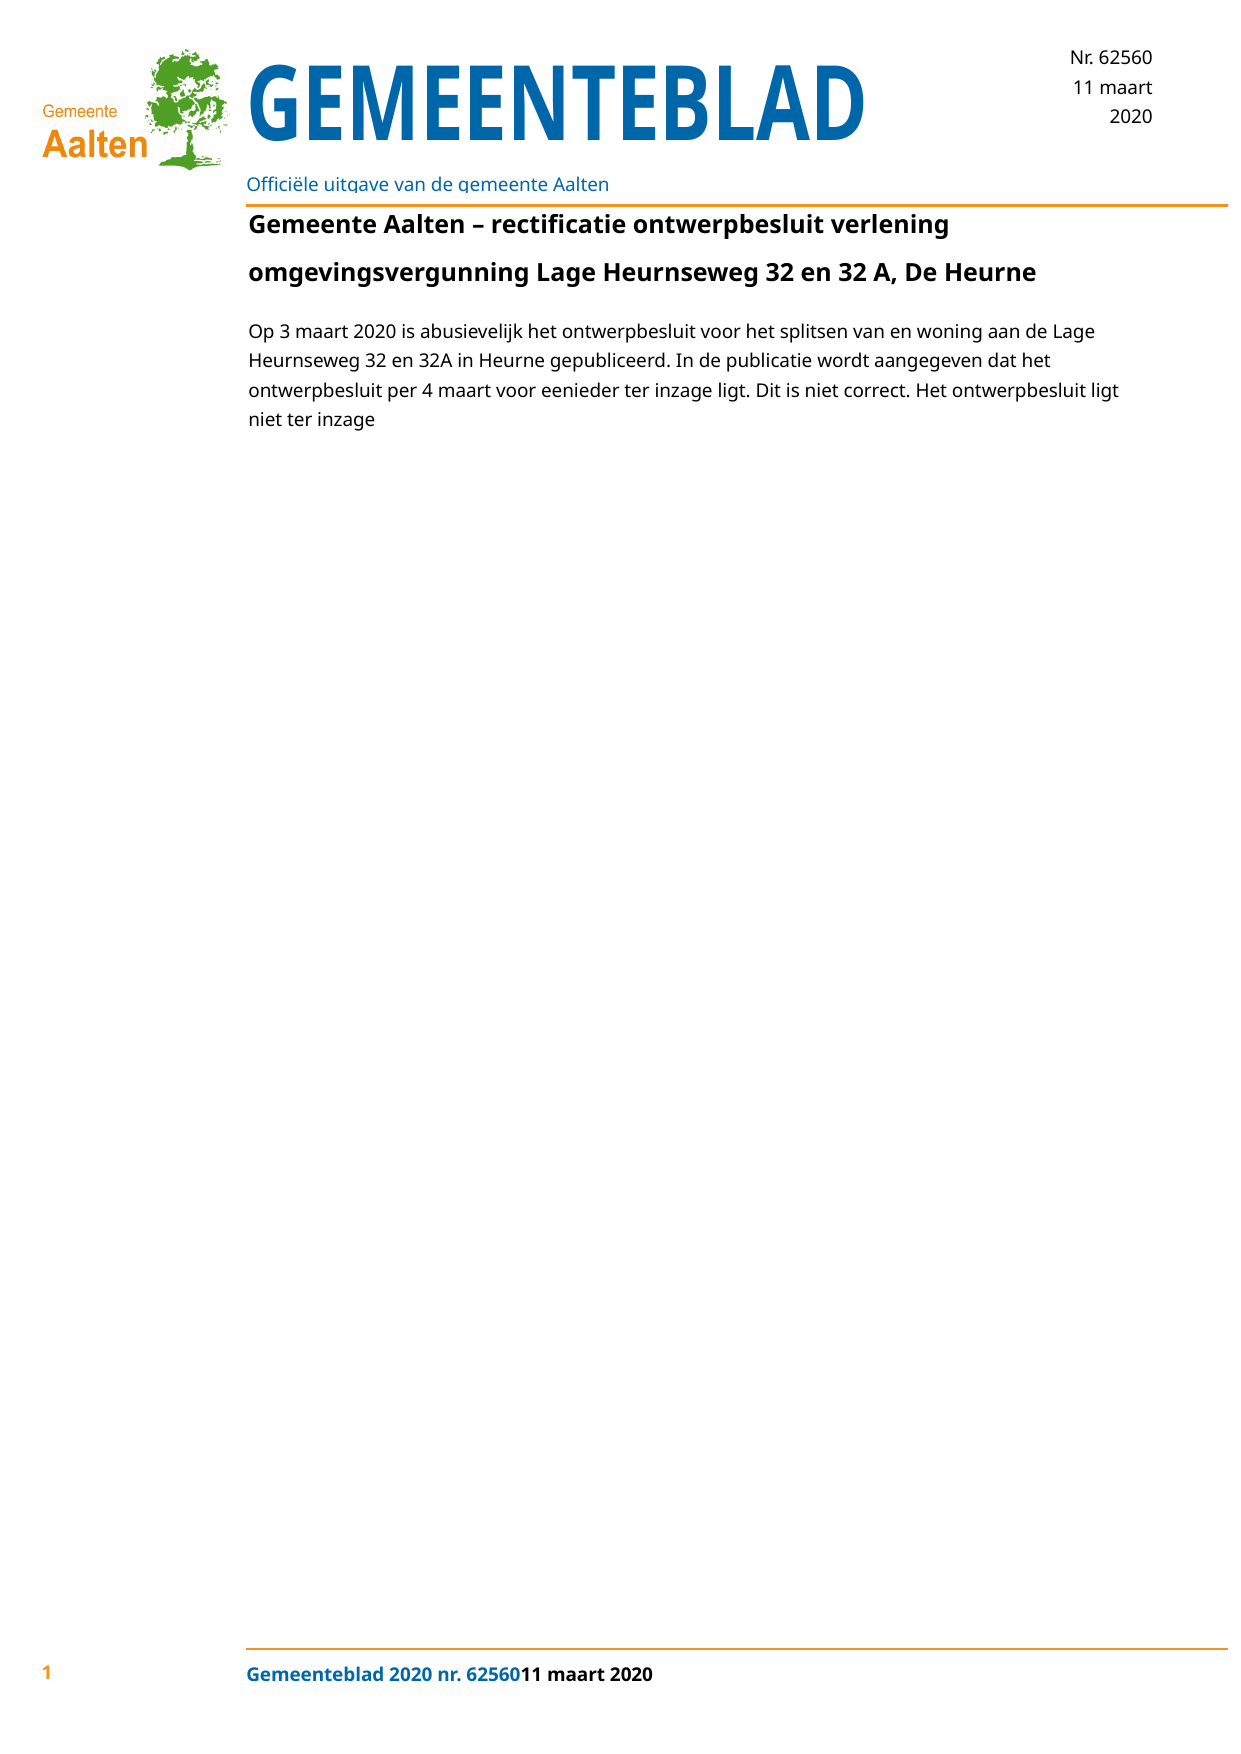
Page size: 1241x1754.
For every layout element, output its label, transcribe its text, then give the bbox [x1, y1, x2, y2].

text Op 3 maart 2020 is abusievelijk het ontwerpbesluit voor het splitsen van en woning aan de Lage Heurnseweg 32 en 32A in Heurne gepubliceerd. In de publicatie wordt aangegeven dat het ontwerpbesluit per 4 maart voor eenieder ter inzage ligt. Dit is niet correct. Het ontwerpbesluit ligt niet ter inzage [248, 318, 1152, 432]
picture [41, 47, 231, 172]
text Gemeente Aalten – rectificatie ontwerpbesluit verlening omgevingsvergunning Lage Heurnseweg 32 en 32 A, De Heurne [248, 207, 1152, 288]
